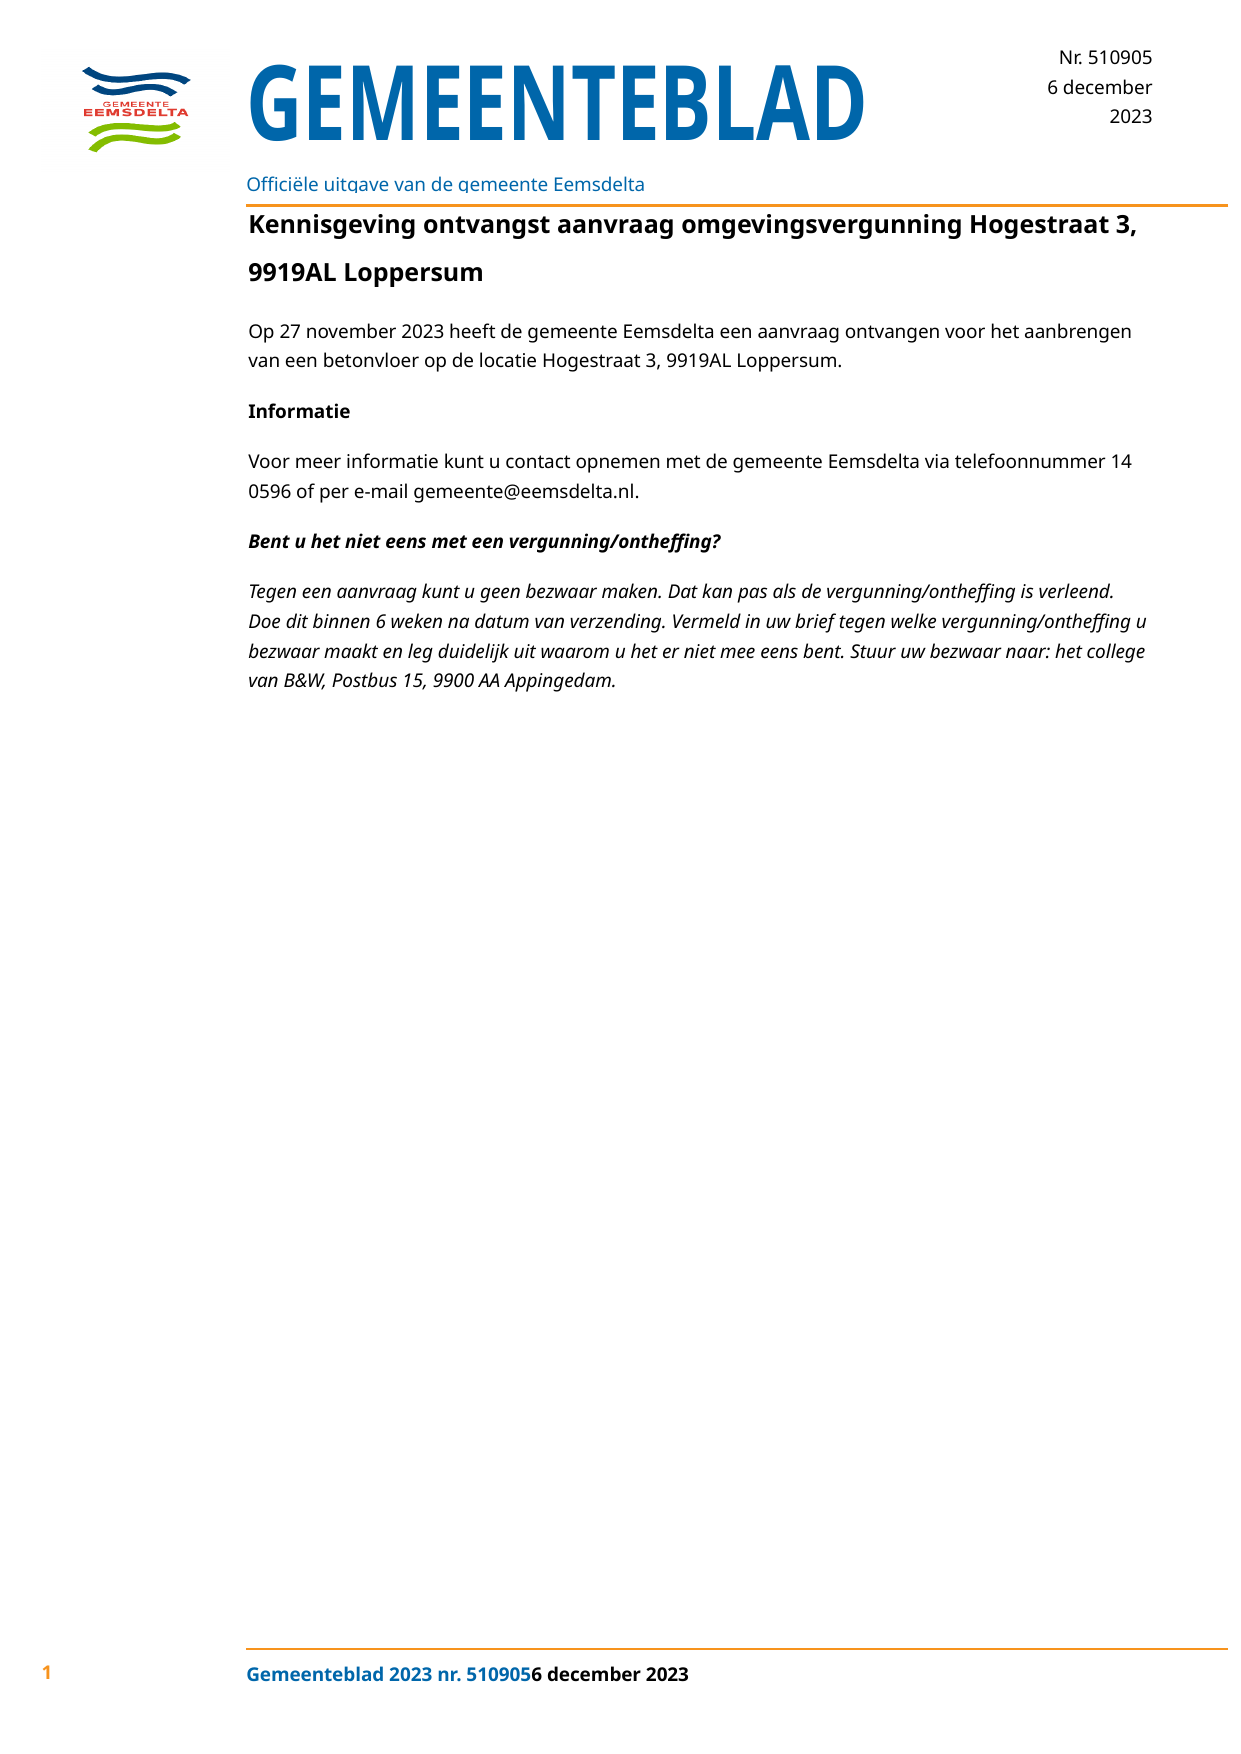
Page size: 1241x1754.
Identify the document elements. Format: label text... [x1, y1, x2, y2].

text Kennisgeving ontvangst aanvraag omgevingsvergunning Hogestraat 3, 9919AL Loppersum [248, 207, 1152, 288]
text Informatie [248, 398, 1152, 424]
text Bent u het niet eens met een vergunning/ontheffing? [248, 528, 1152, 554]
text Op 27 november 2023 heeft de gemeente Eemsdelta een aanvraag ontvangen voor het aanbrengen van een betonvloer op de locatie Hogestraat 3, 9919AL Loppersum. [248, 318, 1152, 373]
picture [41, 47, 231, 172]
text Tegen een aanvraag kunt u geen bezwaar maken. Dat kan pas als de vergunning/ontheffing is verleend. Doe dit binnen 6 weken na datum van verzending. Vermeld in uw brief tegen welke vergunning/ontheffing u bezwaar maakt en leg duidelijk uit waarom u het er niet mee eens bent. Stuur uw bezwaar naar: het college van B&W, Postbus 15, 9900 AA Appingedam. [248, 579, 1152, 693]
text Voor meer informatie kunt u contact opnemen met de gemeente Eemsdelta via telefoonnummer 14 0596 of per e-mail gemeente@eemsdelta.nl. [248, 448, 1152, 504]
